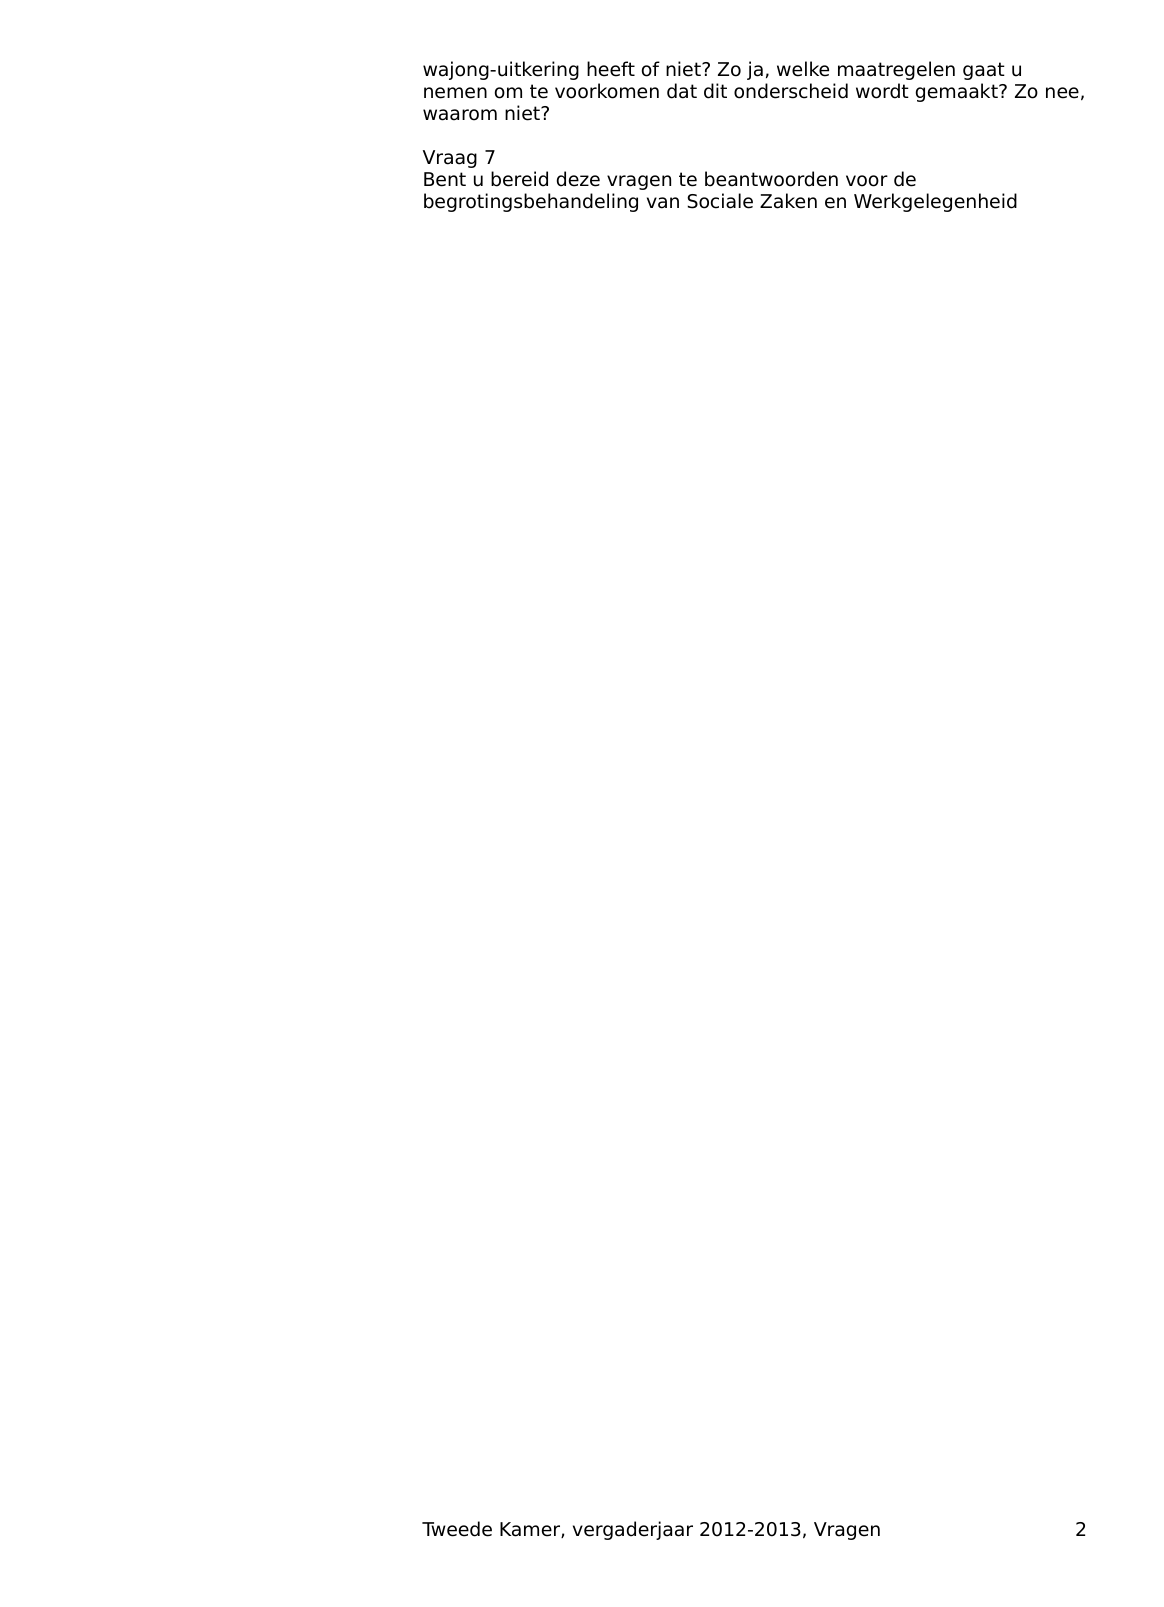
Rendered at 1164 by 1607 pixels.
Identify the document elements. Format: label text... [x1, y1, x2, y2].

text Vraag 7 [422, 147, 1087, 169]
text Bent u bereid deze vragen te beantwoorden voor de begrotingsbehandeling van Sociale Zaken en Werkgelegenheid [422, 169, 1087, 213]
text wajong-uitkering heeft of niet? Zo ja, welke maatregelen gaat u nemen om te voorkomen dat dit onderscheid wordt gemaakt? Zo nee, waarom niet? [422, 59, 1087, 125]
